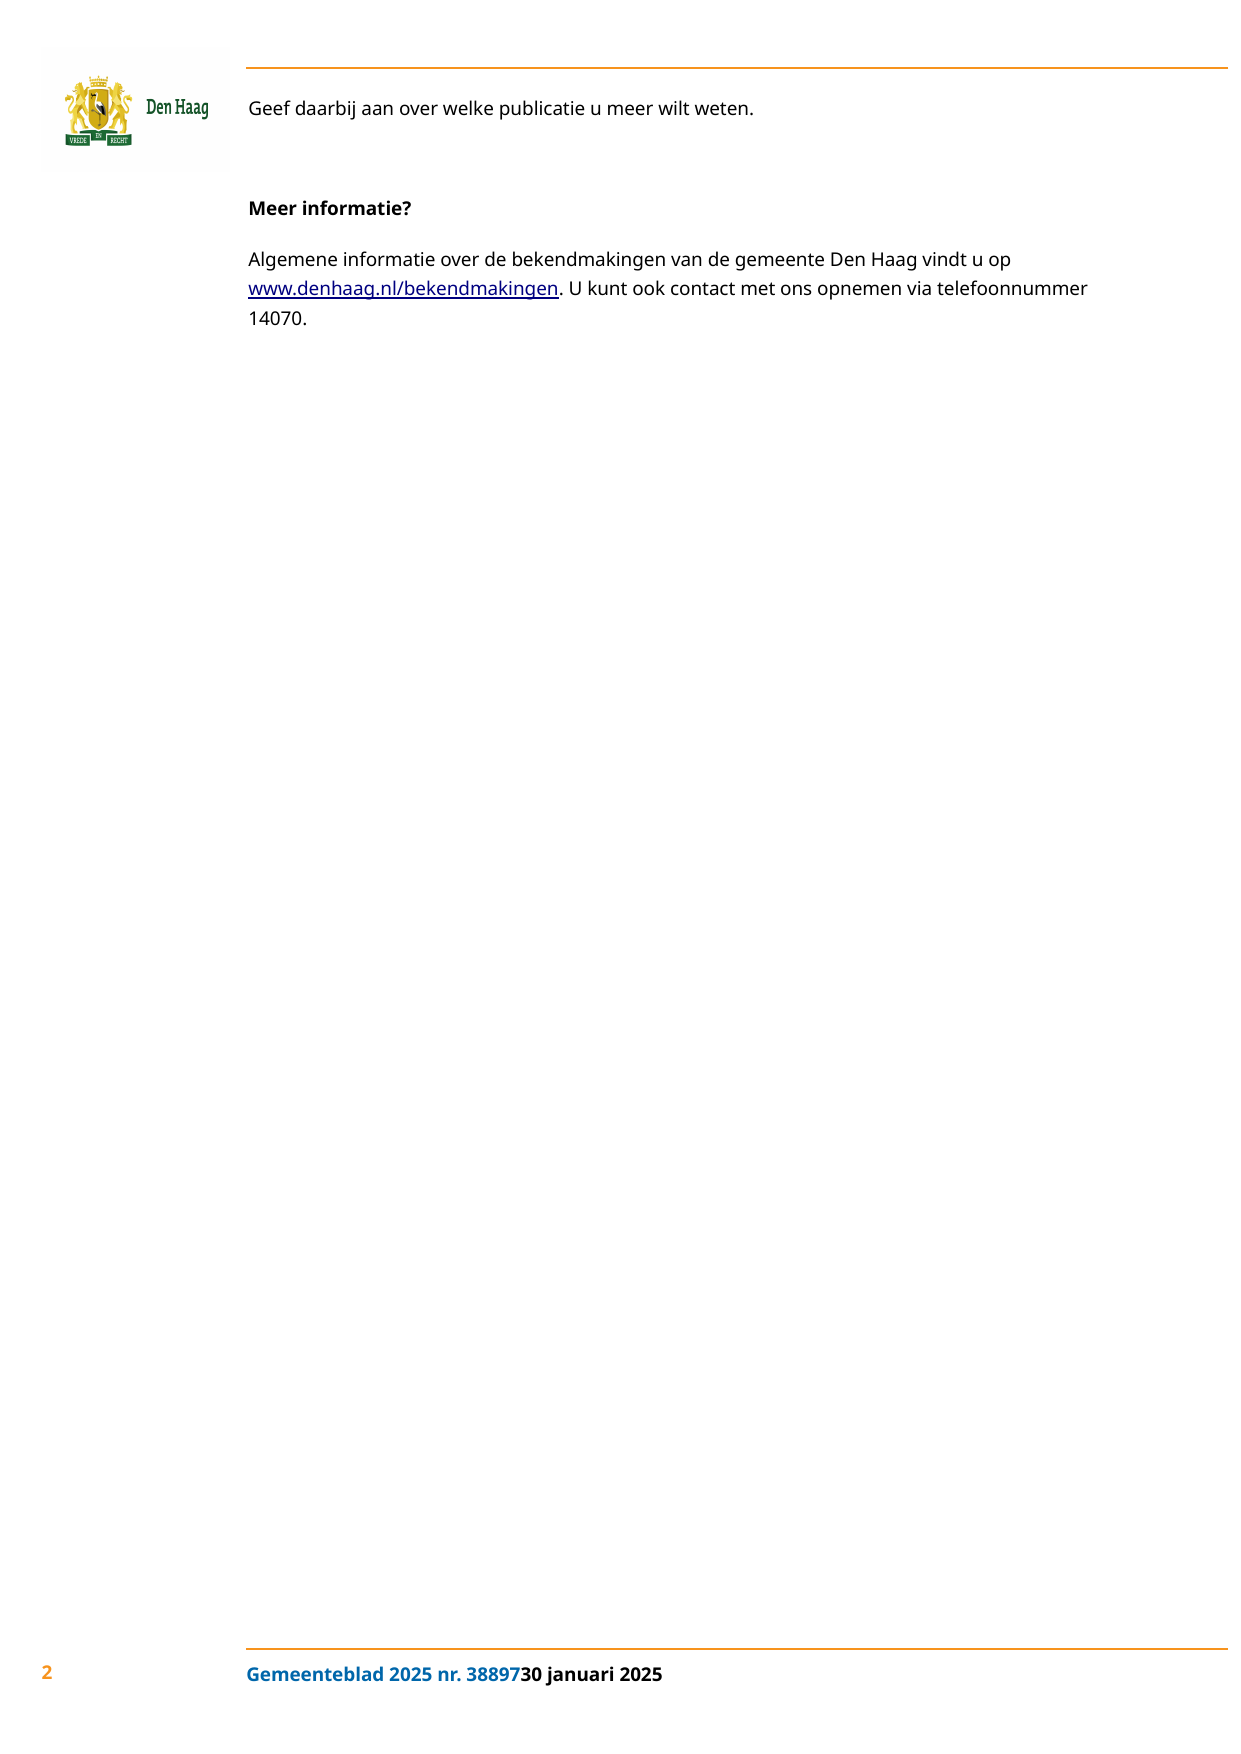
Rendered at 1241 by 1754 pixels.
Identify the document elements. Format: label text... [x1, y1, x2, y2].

text Geef daarbij aan over welke publicatie u meer wilt weten. [248, 95, 1152, 121]
text Meer informatie? [248, 196, 1152, 221]
picture [41, 47, 231, 172]
text Algemene informatie over de bekendmakingen van de gemeente Den Haag vindt u op www.denhaag.nl/bekendmakingen. U kunt ook contact met ons opnemen via telefoonnummer 14070. [248, 246, 1152, 331]
